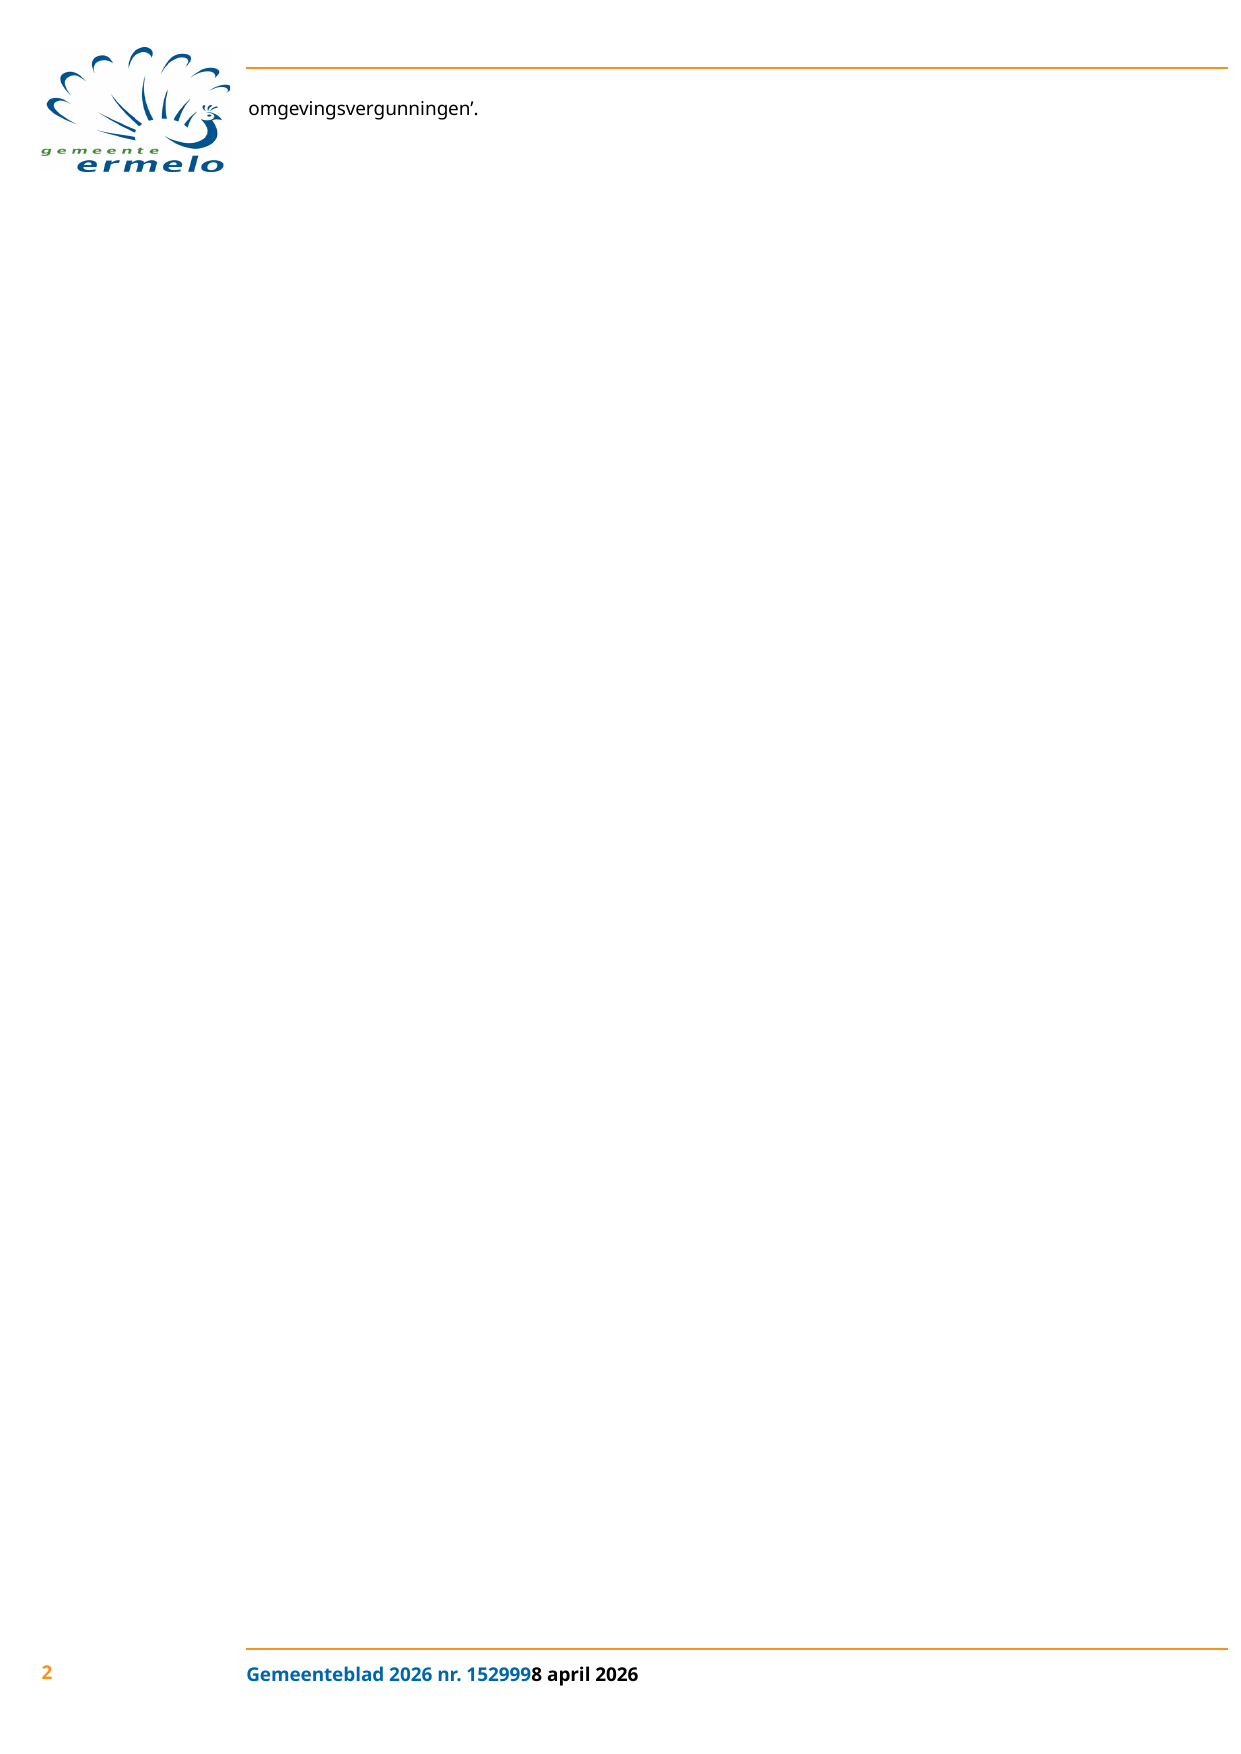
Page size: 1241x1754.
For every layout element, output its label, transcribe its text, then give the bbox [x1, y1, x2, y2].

text omgevingsvergunningen’. [248, 95, 1152, 121]
picture [41, 47, 231, 172]
